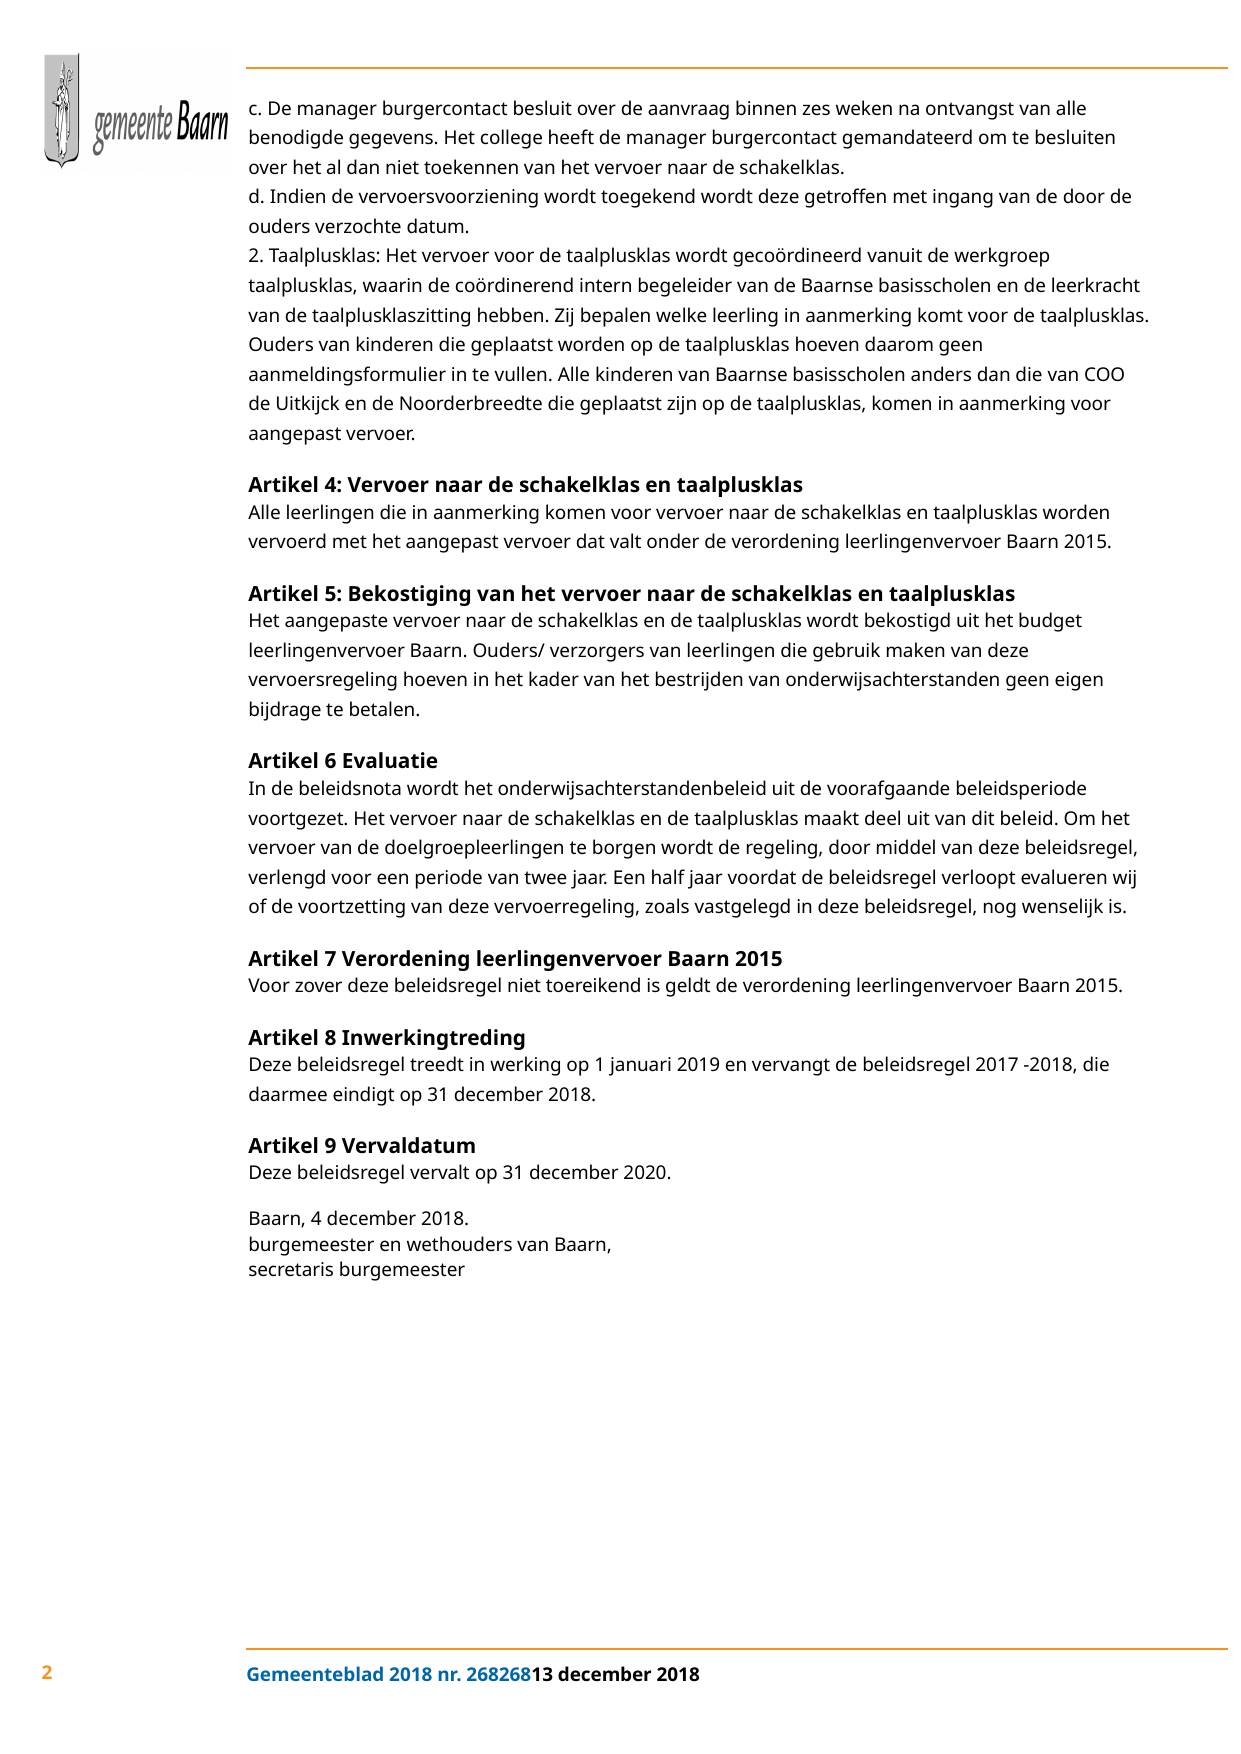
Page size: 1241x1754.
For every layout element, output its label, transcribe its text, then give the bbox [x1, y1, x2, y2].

text secretaris burgemeester [248, 1257, 1152, 1282]
text In de beleidsnota wordt het onderwijsachterstandenbeleid uit de voorafgaande beleidsperiode voortgezet. Het vervoer naar de schakelklas en de taalplusklas maakt deel uit van dit beleid. Om het vervoer van de doelgroepleerlingen te borgen wordt de regeling, door middel van deze beleidsregel, verlengd voor een periode van twee jaar. Een half jaar voordat de beleidsregel verloopt evalueren wij of de voortzetting van deze vervoerregeling, zoals vastgelegd in deze beleidsregel, nog wenselijk is. [248, 775, 1152, 919]
text Artikel 9 Vervaldatum [248, 1131, 1152, 1159]
text d. Indien de vervoersvoorziening wordt toegekend wordt deze getroffen met ingang van de door de ouders verzochte datum. [248, 183, 1152, 239]
text Alle leerlingen die in aanmerking komen voor vervoer naar de schakelklas en taalplusklas worden vervoerd met het aangepast vervoer dat valt onder de verordening leerlingenvervoer Baarn 2015. [248, 499, 1152, 554]
text burgemeester en wethouders van Baarn, [248, 1231, 1152, 1257]
text Deze beleidsregel vervalt op 31 december 2020. [248, 1159, 1152, 1185]
text Artikel 8 Inwerkingtreding [248, 1023, 1152, 1051]
text Deze beleidsregel treedt in werking op 1 januari 2019 en vervangt de beleidsregel 2017 -2018, die daarmee eindigt op 31 december 2018. [248, 1051, 1152, 1106]
text Het aangepaste vervoer naar de schakelklas en de taalplusklas wordt bekostigd uit het budget leerlingenvervoer Baarn. Ouders/ verzorgers van leerlingen die gebruik maken van deze vervoersregeling hoeven in het kader van het bestrijden van onderwijsachterstanden geen eigen bijdrage te betalen. [248, 607, 1152, 722]
text Artikel 7 Verordening leerlingenvervoer Baarn 2015 [248, 944, 1152, 972]
text Voor zover deze beleidsregel niet toereikend is geldt de verordening leerlingenvervoer Baarn 2015. [248, 972, 1152, 998]
picture [41, 47, 231, 172]
text 2. Taalplusklas: Het vervoer voor de taalplusklas wordt gecoördineerd vanuit de werkgroep taalplusklas, waarin de coördinerend intern begeleider van de Baarnse basisscholen en de leerkracht van de taalplusklaszitting hebben. Zij bepalen welke leerling in aanmerking komt voor de taalplusklas. Ouders van kinderen die geplaatst worden op de taalplusklas hoeven daarom geen aanmeldingsformulier in te vullen. Alle kinderen van Baarnse basisscholen anders dan die van COO de Uitkijck en de Noorderbreedte die geplaatst zijn op de taalplusklas, komen in aanmerking voor aangepast vervoer. [248, 243, 1152, 446]
text Artikel 6 Evaluatie [248, 747, 1152, 775]
text Artikel 5: Bekostiging van het vervoer naar de schakelklas en taalplusklas [248, 579, 1152, 607]
text c. De manager burgercontact besluit over de aanvraag binnen zes weken na ontvangst van alle benodigde gegevens. Het college heeft de manager burgercontact gemandateerd om te besluiten over het al dan niet toekennen van het vervoer naar de schakelklas. [248, 95, 1152, 180]
text Baarn, 4 december 2018. [248, 1205, 1152, 1231]
text Artikel 4: Vervoer naar de schakelklas en taalplusklas [248, 471, 1152, 499]
